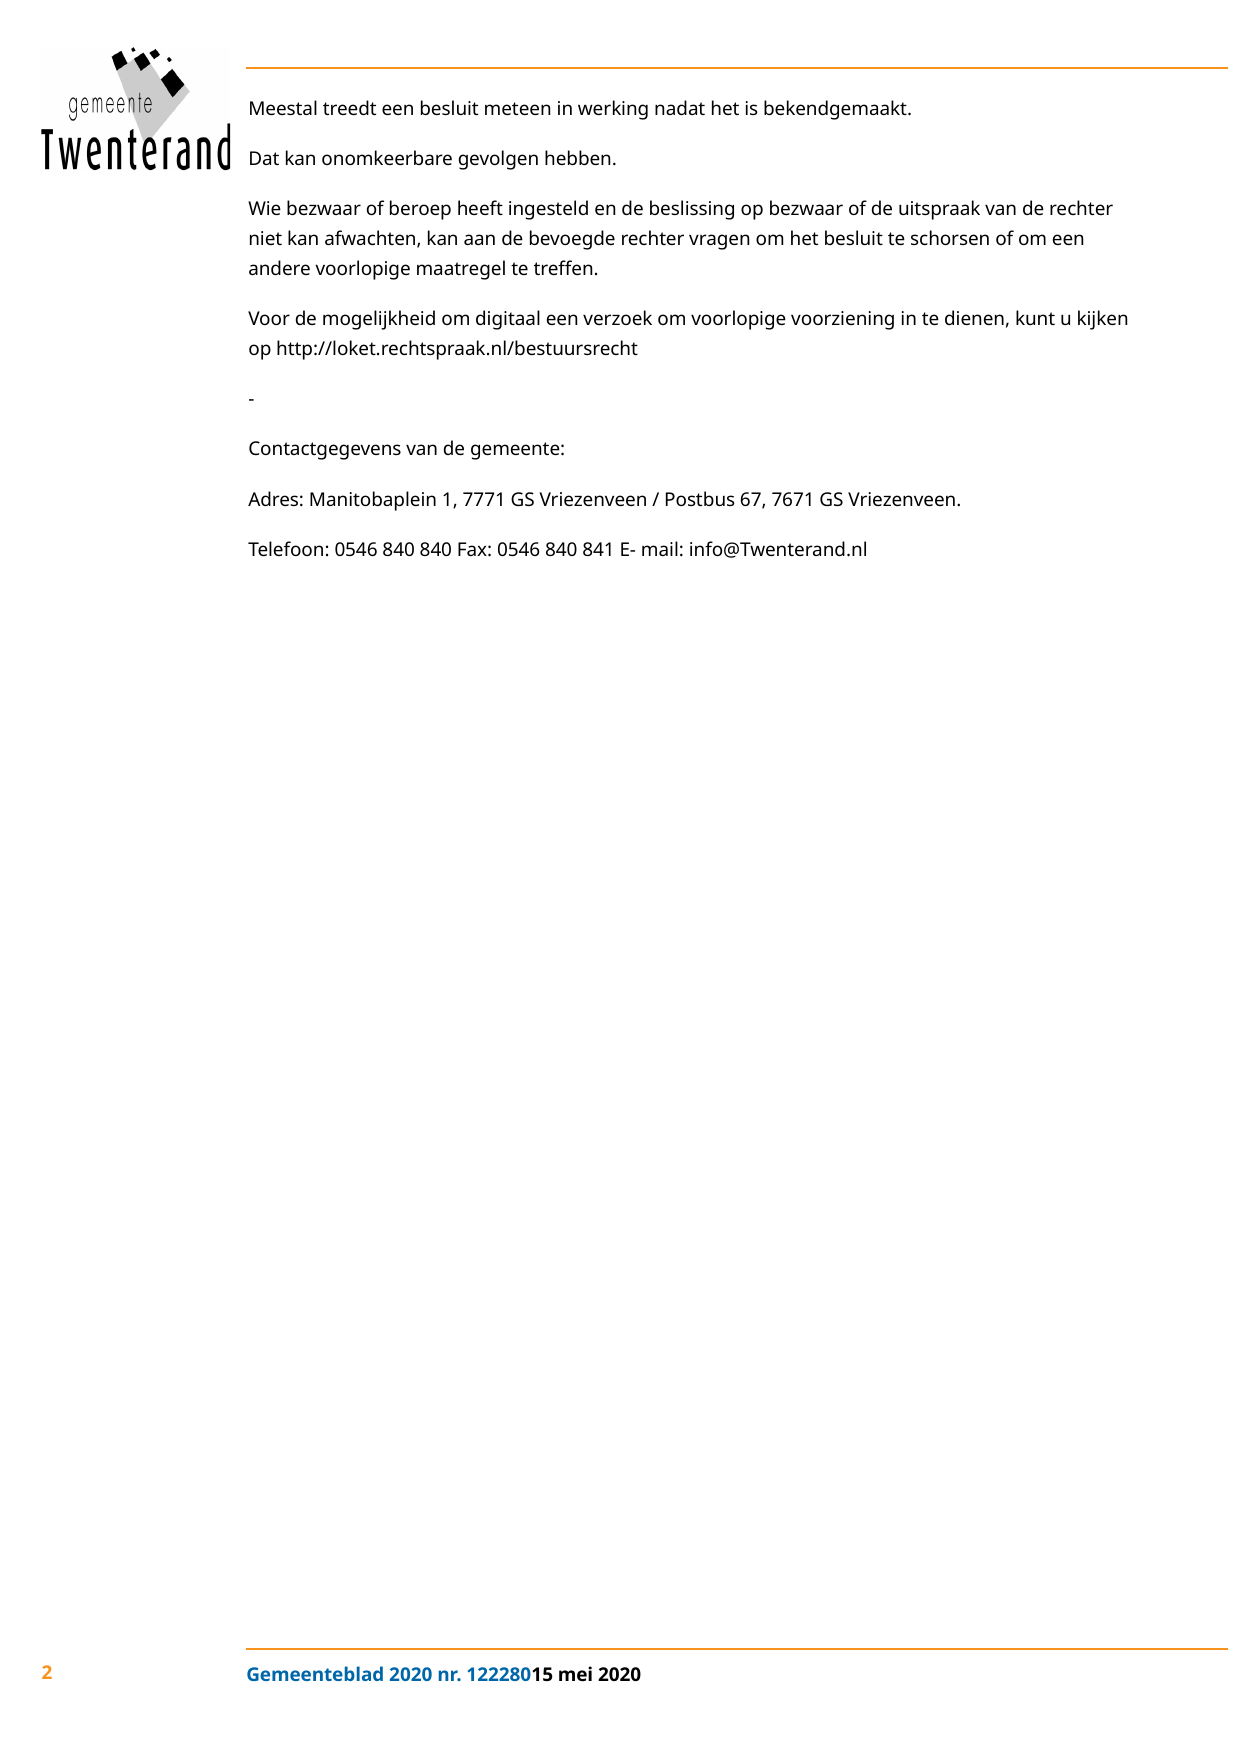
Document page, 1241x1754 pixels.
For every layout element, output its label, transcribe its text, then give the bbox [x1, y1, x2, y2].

picture [41, 47, 231, 172]
text Telefoon: 0546 840 840 Fax: 0546 840 841 E- mail: info@Twenterand.nl [248, 536, 1152, 562]
text Meestal treedt een besluit meteen in werking nadat het is bekendgemaakt. [248, 95, 1152, 121]
text Wie bezwaar of beroep heeft ingesteld en de beslissing op bezwaar of de uitspraak van de rechter niet kan afwachten, kan aan de bevoegde rechter vragen om het besluit te schorsen of om een andere voorlopige maatregel te treffen. [248, 196, 1152, 281]
text Dat kan onomkeerbare gevolgen hebben. [248, 145, 1152, 171]
text Contactgegevens van de gemeente: [248, 436, 1152, 461]
text - [248, 385, 1152, 411]
text Voor de mogelijkheid om digitaal een verzoek om voorlopige voorziening in te dienen, kunt u kijken op http://loket.rechtspraak.nl/bestuursrecht [248, 305, 1152, 361]
text Adres: Manitobaplein 1, 7771 GS Vriezenveen / Postbus 67, 7671 GS Vriezenveen. [248, 486, 1152, 512]
